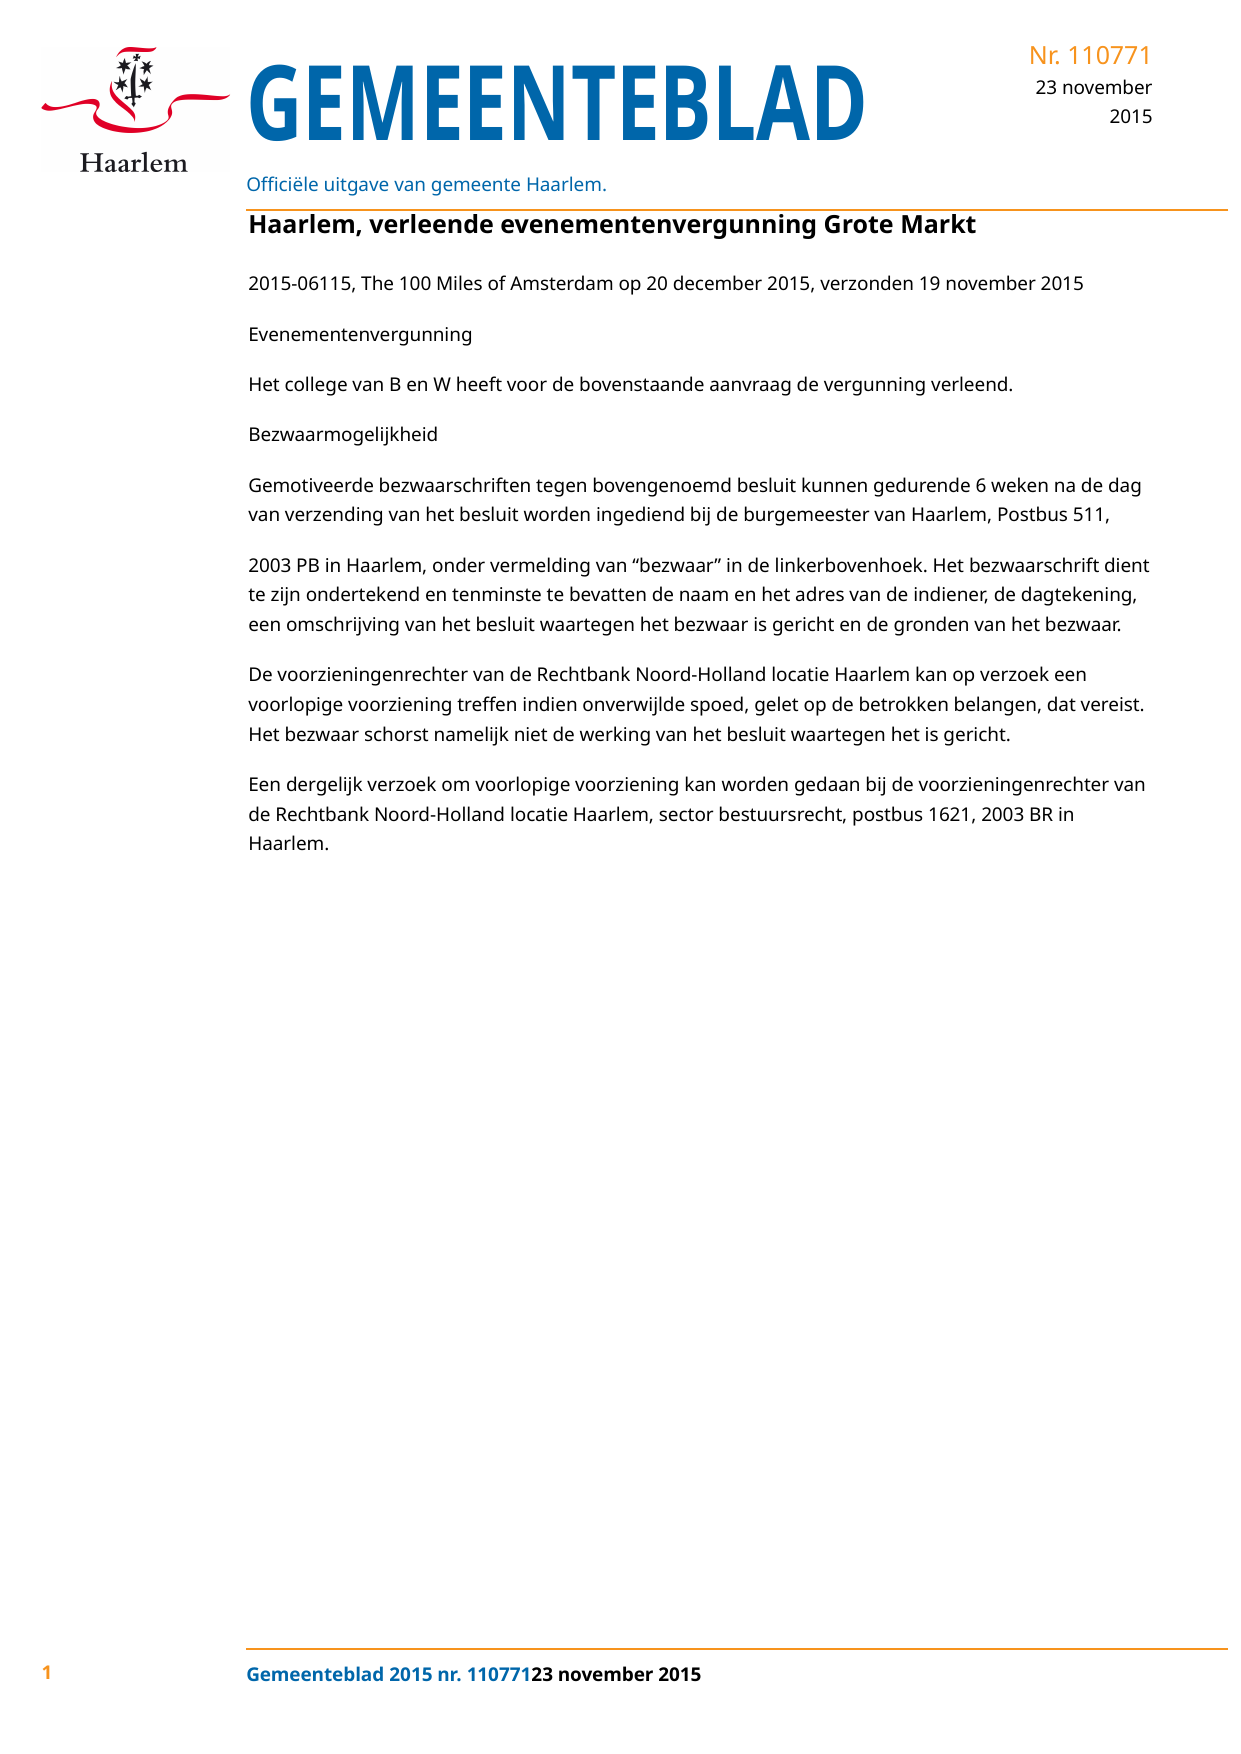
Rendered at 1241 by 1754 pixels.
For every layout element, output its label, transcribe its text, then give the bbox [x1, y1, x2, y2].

text 2003 PB in Haarlem, onder vermelding van “bezwaar” in de linkerbovenhoek. Het bezwaarschrift dient te zijn ondertekend en tenminste te bevatten de naam en het adres van de indiener, de dagtekening, een omschrijving van het besluit waartegen het bezwaar is gericht en de gronden van het bezwaar. [248, 552, 1152, 637]
text De voorzieningenrechter van de Rechtbank Noord-Holland locatie Haarlem kan op verzoek een voorlopige voorziening treffen indien onverwijlde spoed, gelet op de betrokken belangen, dat vereist. Het bezwaar schorst namelijk niet de werking van het besluit waartegen het is gericht. [248, 662, 1152, 746]
text Gemotiveerde bezwaarschriften tegen bovengenoemd besluit kunnen gedurende 6 weken na de dag van verzending van het besluit worden ingediend bij de burgemeester van Haarlem, Postbus 511, [248, 472, 1152, 527]
text Een dergelijk verzoek om voorlopige voorziening kan worden gedaan bij de voorzieningenrechter van de Rechtbank Noord-Holland locatie Haarlem, sector bestuursrecht, postbus 1621, 2003 BR in Haarlem. [248, 771, 1152, 856]
text Evenementenvergunning [248, 321, 1152, 346]
picture [41, 47, 231, 172]
text Bezwaarmogelijkheid [248, 422, 1152, 447]
text Het college van B en W heeft voor de bovenstaande aanvraag de vergunning verleend. [248, 371, 1152, 397]
text Haarlem, verleende evenementenvergunning Grote Markt [248, 211, 1152, 241]
text 2015-06115, The 100 Miles of Amsterdam op 20 december 2015, verzonden 19 november 2015 [248, 270, 1152, 296]
